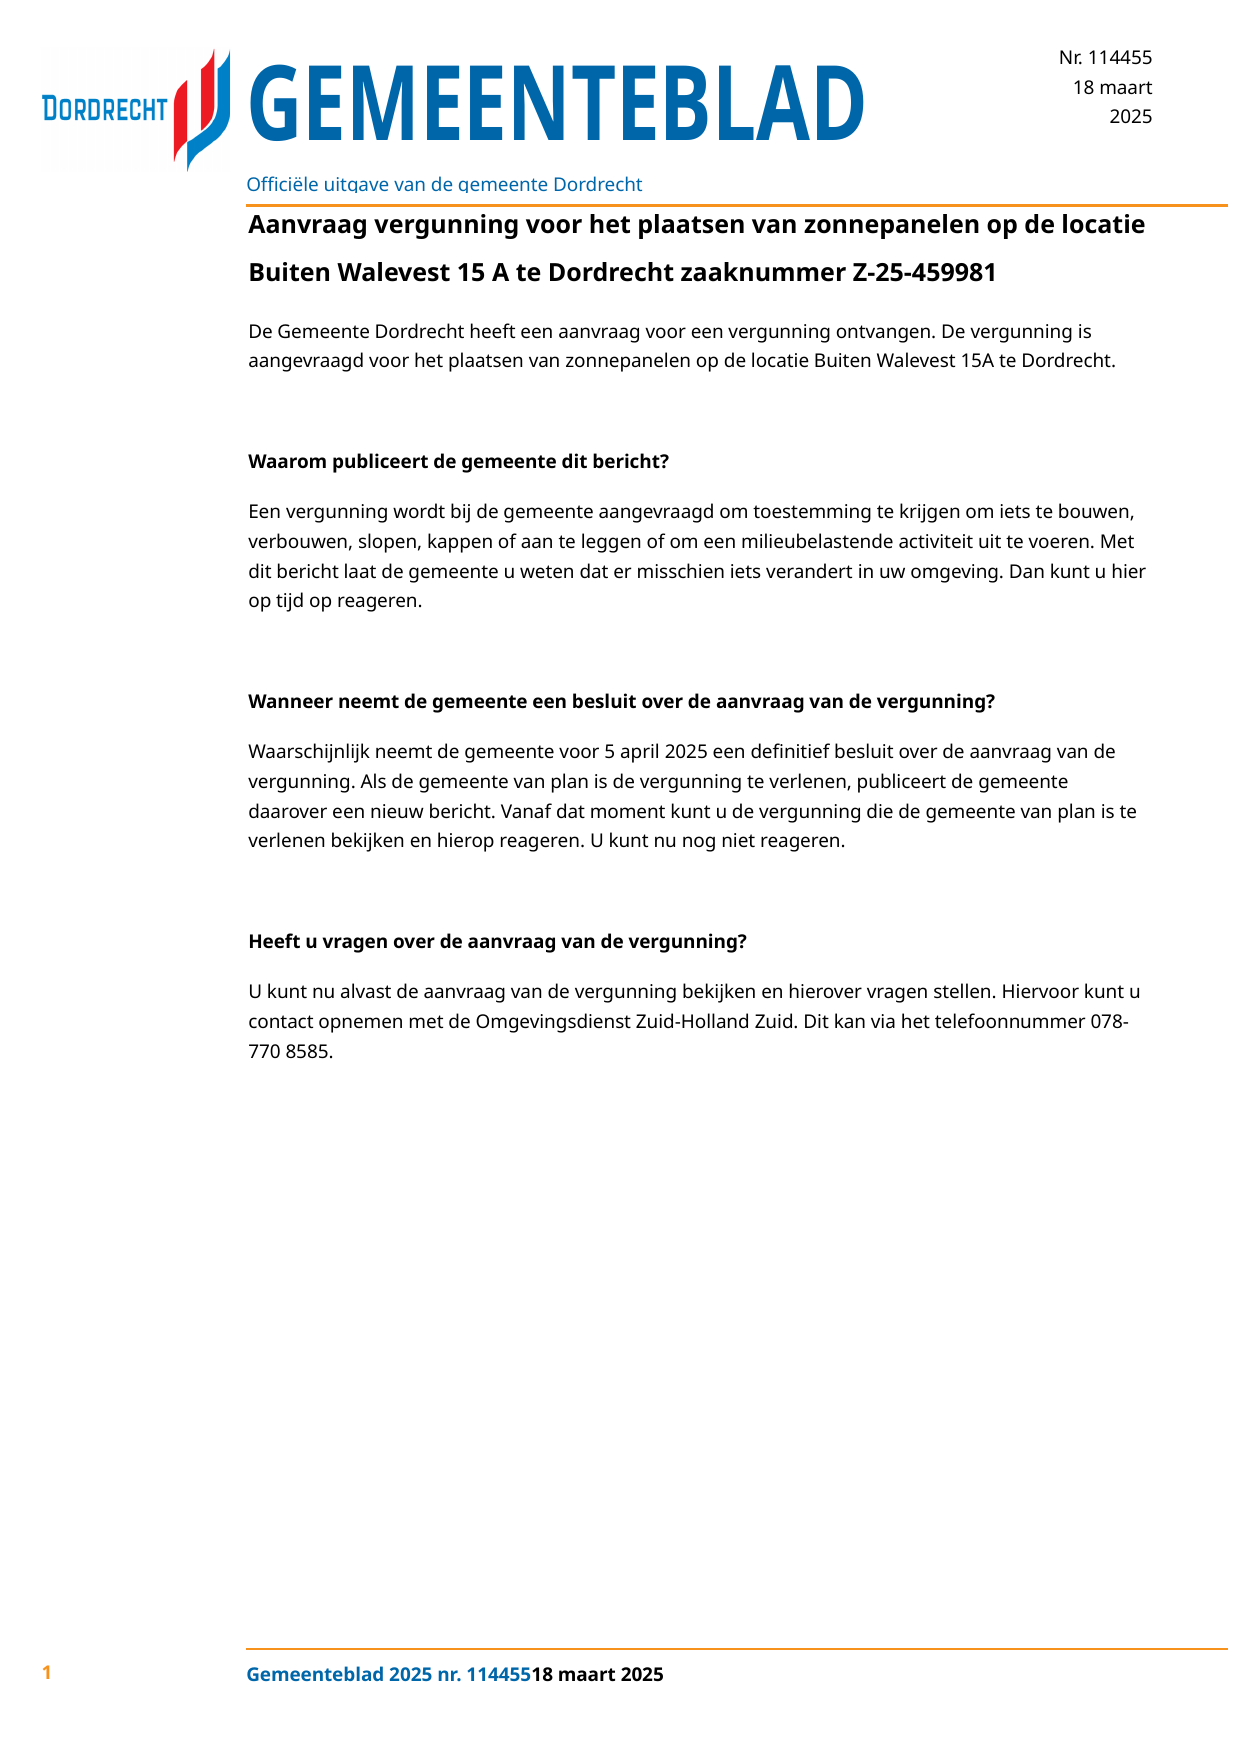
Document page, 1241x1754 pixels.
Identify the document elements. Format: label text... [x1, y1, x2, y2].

text Waarschijnlijk neemt de gemeente voor 5 april 2025 een definitief besluit over de aanvraag van de vergunning. Als de gemeente van plan is de vergunning te verlenen, publiceert de gemeente daarover een nieuw bericht. Vanaf dat moment kunt u de vergunning die de gemeente van plan is te verlenen bekijken en hierop reageren. U kunt nu nog niet reageren. [248, 739, 1152, 853]
text Wanneer neemt de gemeente een besluit over de aanvraag van de vergunning? [248, 688, 1152, 714]
text Aanvraag vergunning voor het plaatsen van zonnepanelen op de locatie Buiten Walevest 15 A te Dordrecht zaaknummer Z-25-459981 [248, 207, 1152, 288]
text De Gemeente Dordrecht heeft een aanvraag voor een vergunning ontvangen. De vergunning is aangevraagd voor het plaatsen van zonnepanelen op de locatie Buiten Walevest 15A te Dordrecht. [248, 318, 1152, 373]
picture [41, 47, 231, 172]
text Waarom publiceert de gemeente dit bericht? [248, 448, 1152, 474]
text Een vergunning wordt bij de gemeente aangevraagd om toestemming te krijgen om iets te bouwen, verbouwen, slopen, kappen of aan te leggen of om een milieubelastende activiteit uit te voeren. Met dit bericht laat de gemeente u weten dat er misschien iets verandert in uw omgeving. Dan kunt u hier op tijd op reageren. [248, 499, 1152, 613]
text U kunt nu alvast de aanvraag van de vergunning bekijken en hierover vragen stellen. Hiervoor kunt u contact opnemen met de Omgevingsdienst Zuid-Holland Zuid. Dit kan via het telefoonnummer 078-770 8585. [248, 979, 1152, 1064]
text Heeft u vragen over de aanvraag van de vergunning? [248, 928, 1152, 954]
